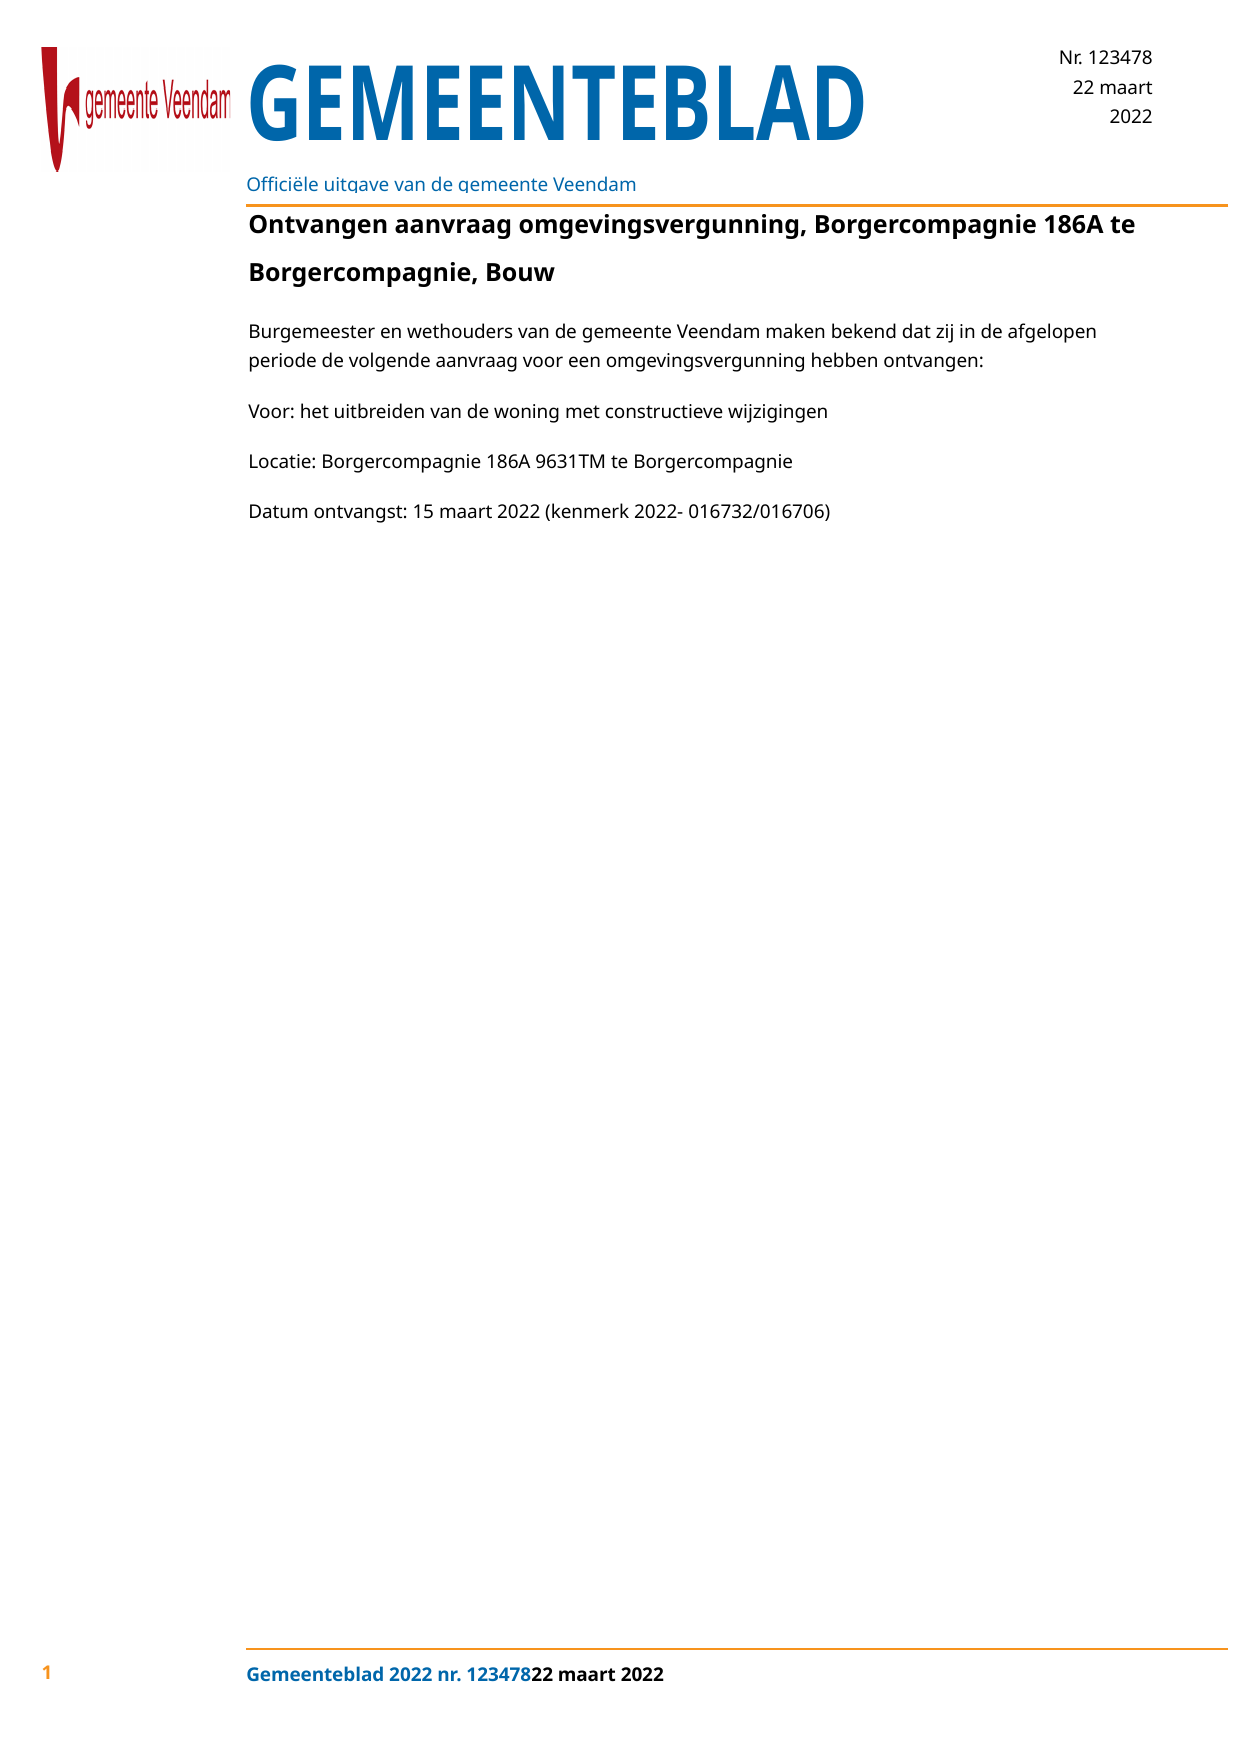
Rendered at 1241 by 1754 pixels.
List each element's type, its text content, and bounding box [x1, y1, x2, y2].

text Datum ontvangst: 15 maart 2022 (kenmerk 2022- 016732/016706) [248, 499, 1152, 524]
text Ontvangen aanvraag omgevingsvergunning, Borgercompagnie 186A te Borgercompagnie, Bouw [248, 207, 1152, 288]
text Locatie: Borgercompagnie 186A 9631TM te Borgercompagnie [248, 448, 1152, 474]
text Burgemeester en wethouders van de gemeente Veendam maken bekend dat zij in de afgelopen periode de volgende aanvraag voor een omgevingsvergunning hebben ontvangen: [248, 318, 1152, 373]
picture [41, 47, 231, 172]
text Voor: het uitbreiden van de woning met constructieve wijzigingen [248, 398, 1152, 424]
